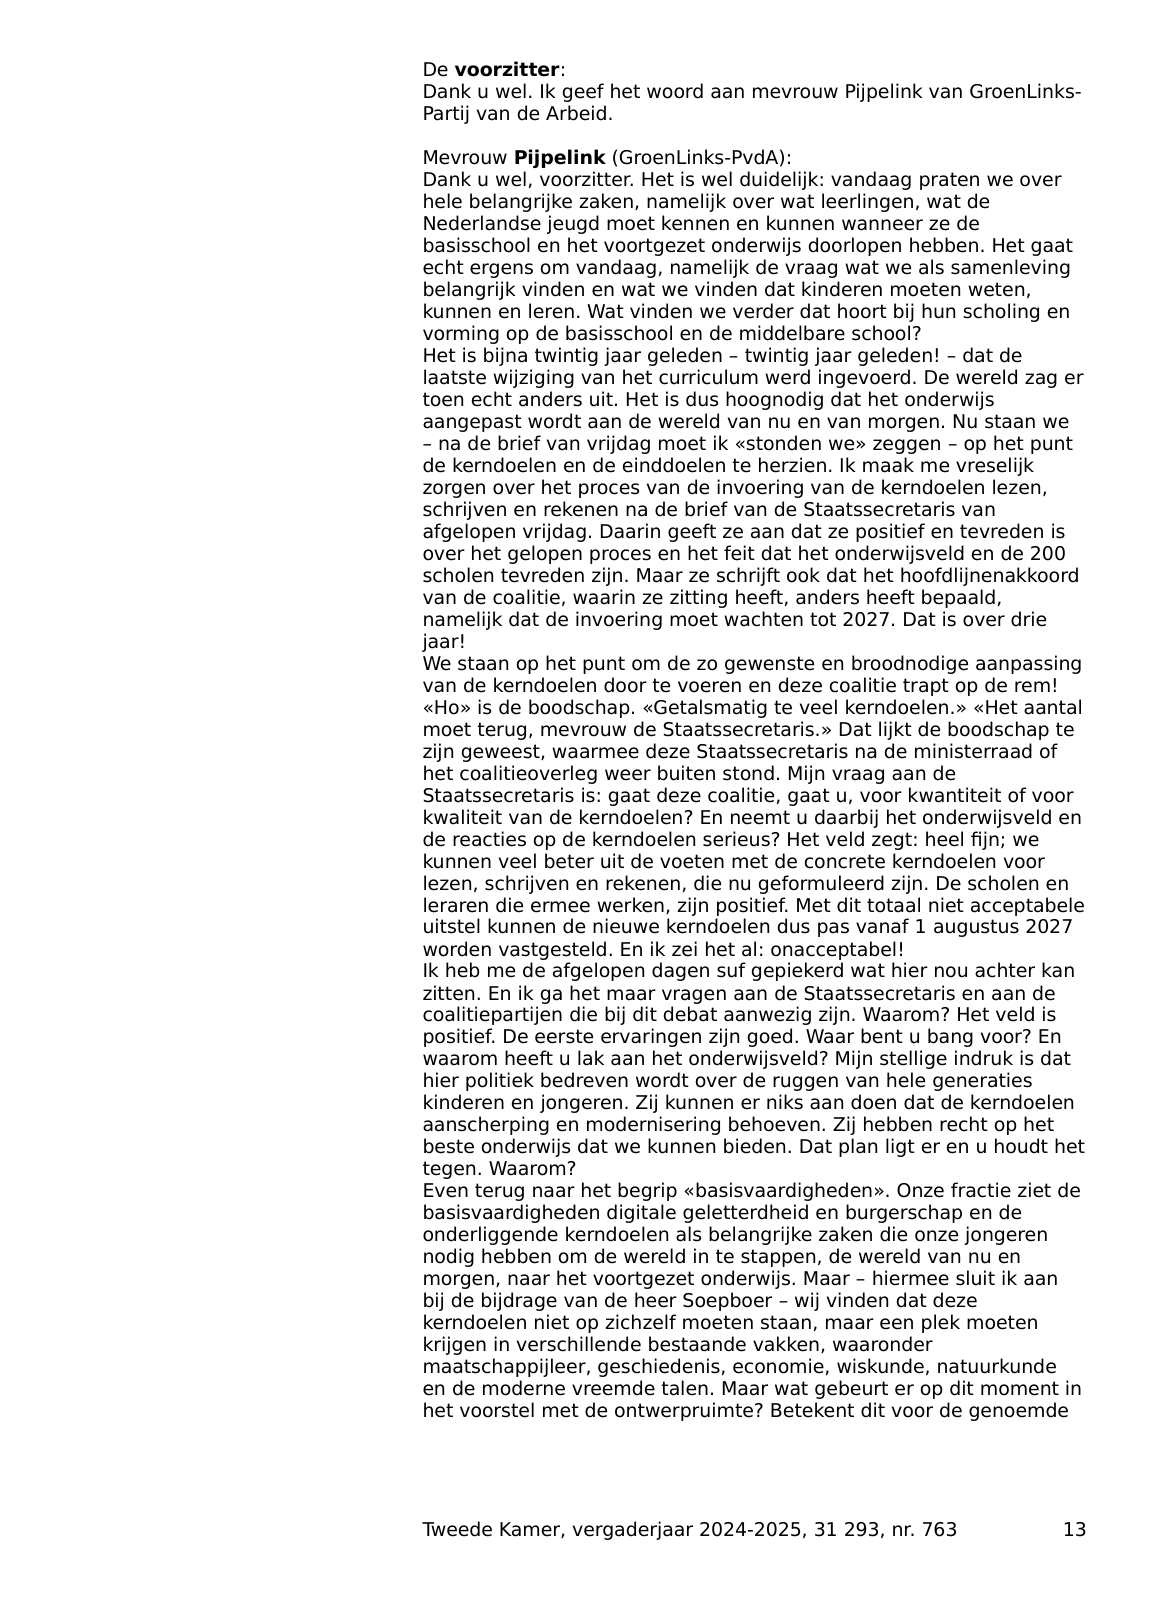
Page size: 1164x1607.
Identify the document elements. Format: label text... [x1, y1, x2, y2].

text Dank u wel, voorzitter. Het is wel duidelijk: vandaag praten we over hele belangrijke zaken, namelijk over wat leerlingen, wat de Nederlandse jeugd moet kennen en kunnen wanneer ze de basisschool en het voortgezet onderwijs doorlopen hebben. Het gaat echt ergens om vandaag, namelijk de vraag wat we als samenleving belangrijk vinden en wat we vinden dat kinderen moeten weten, kunnen en leren. Wat vinden we verder dat hoort bij hun scholing en vorming op de basisschool en de middelbare school? [422, 169, 1087, 345]
text Ik heb me de afgelopen dagen suf gepiekerd wat hier nou achter kan zitten. En ik ga het maar vragen aan de Staatssecretaris en aan de coalitiepartijen die bij dit debat aanwezig zijn. Waarom? Het veld is positief. De eerste ervaringen zijn goed. Waar bent u bang voor? En waarom heeft u lak aan het onderwijsveld? Mijn stellige indruk is dat hier politiek bedreven wordt over de ruggen van hele generaties kinderen en jongeren. Zij kunnen er niks aan doen dat de kerndoelen aanscherping en modernisering behoeven. Zij hebben recht op het beste onderwijs dat we kunnen bieden. Dat plan ligt er en u houdt het tegen. Waarom? [422, 960, 1087, 1180]
text Dank u wel. Ik geef het woord aan mevrouw Pijpelink van GroenLinks-Partij van de Arbeid. [422, 81, 1087, 125]
text Even terug naar het begrip «basisvaardigheden». Onze fractie ziet de basisvaardigheden digitale geletterdheid en burgerschap en de onderliggende kerndoelen als belangrijke zaken die onze jongeren nodig hebben om de wereld in te stappen, de wereld van nu en morgen, naar het voortgezet onderwijs. Maar – hiermee sluit ik aan bij de bijdrage van de heer Soepboer – wij vinden dat deze kerndoelen niet op zichzelf moeten staan, maar een plek moeten krijgen in verschillende bestaande vakken, waaronder maatschappijleer, geschiedenis, economie, wiskunde, natuurkunde en de moderne vreemde talen. Maar wat gebeurt er op dit moment in het voorstel met de ontwerpruimte? Betekent dit voor de genoemde [422, 1180, 1087, 1422]
text De voorzitter: [422, 59, 1087, 81]
text We staan op het punt om de zo gewenste en broodnodige aanpassing van de kerndoelen door te voeren en deze coalitie trapt op de rem! «Ho» is de boodschap. «Getalsmatig te veel kerndoelen.» «Het aantal moet terug, mevrouw de Staatssecretaris.» Dat lijkt de boodschap te zijn geweest, waarmee deze Staatssecretaris na de ministerraad of het coalitieoverleg weer buiten stond. Mijn vraag aan de Staatssecretaris is: gaat deze coalitie, gaat u, voor kwantiteit of voor kwaliteit van de kerndoelen? En neemt u daarbij het onderwijsveld en de reacties op de kerndoelen serieus? Het veld zegt: heel fijn; we kunnen veel beter uit de voeten met de concrete kerndoelen voor lezen, schrijven en rekenen, die nu geformuleerd zijn. De scholen en leraren die ermee werken, zijn positief. Met dit totaal niet acceptabele uitstel kunnen de nieuwe kerndoelen dus pas vanaf 1 augustus 2027 worden vastgesteld. En ik zei het al: onacceptabel! [422, 653, 1087, 960]
text Het is bijna twintig jaar geleden – twintig jaar geleden! – dat de laatste wijziging van het curriculum werd ingevoerd. De wereld zag er toen echt anders uit. Het is dus hoognodig dat het onderwijs aangepast wordt aan de wereld van nu en van morgen. Nu staan we – na de brief van vrijdag moet ik «stonden we» zeggen – op het punt de kerndoelen en de einddoelen te herzien. Ik maak me vreselijk zorgen over het proces van de invoering van de kerndoelen lezen, schrijven en rekenen na de brief van de Staatssecretaris van afgelopen vrijdag. Daarin geeft ze aan dat ze positief en tevreden is over het gelopen proces en het feit dat het onderwijsveld en de 200 scholen tevreden zijn. Maar ze schrijft ook dat het hoofdlijnenakkoord van de coalitie, waarin ze zitting heeft, anders heeft bepaald, namelijk dat de invoering moet wachten tot 2027. Dat is over drie jaar! [422, 345, 1087, 653]
text Mevrouw Pijpelink (GroenLinks-PvdA): [422, 147, 1087, 169]
